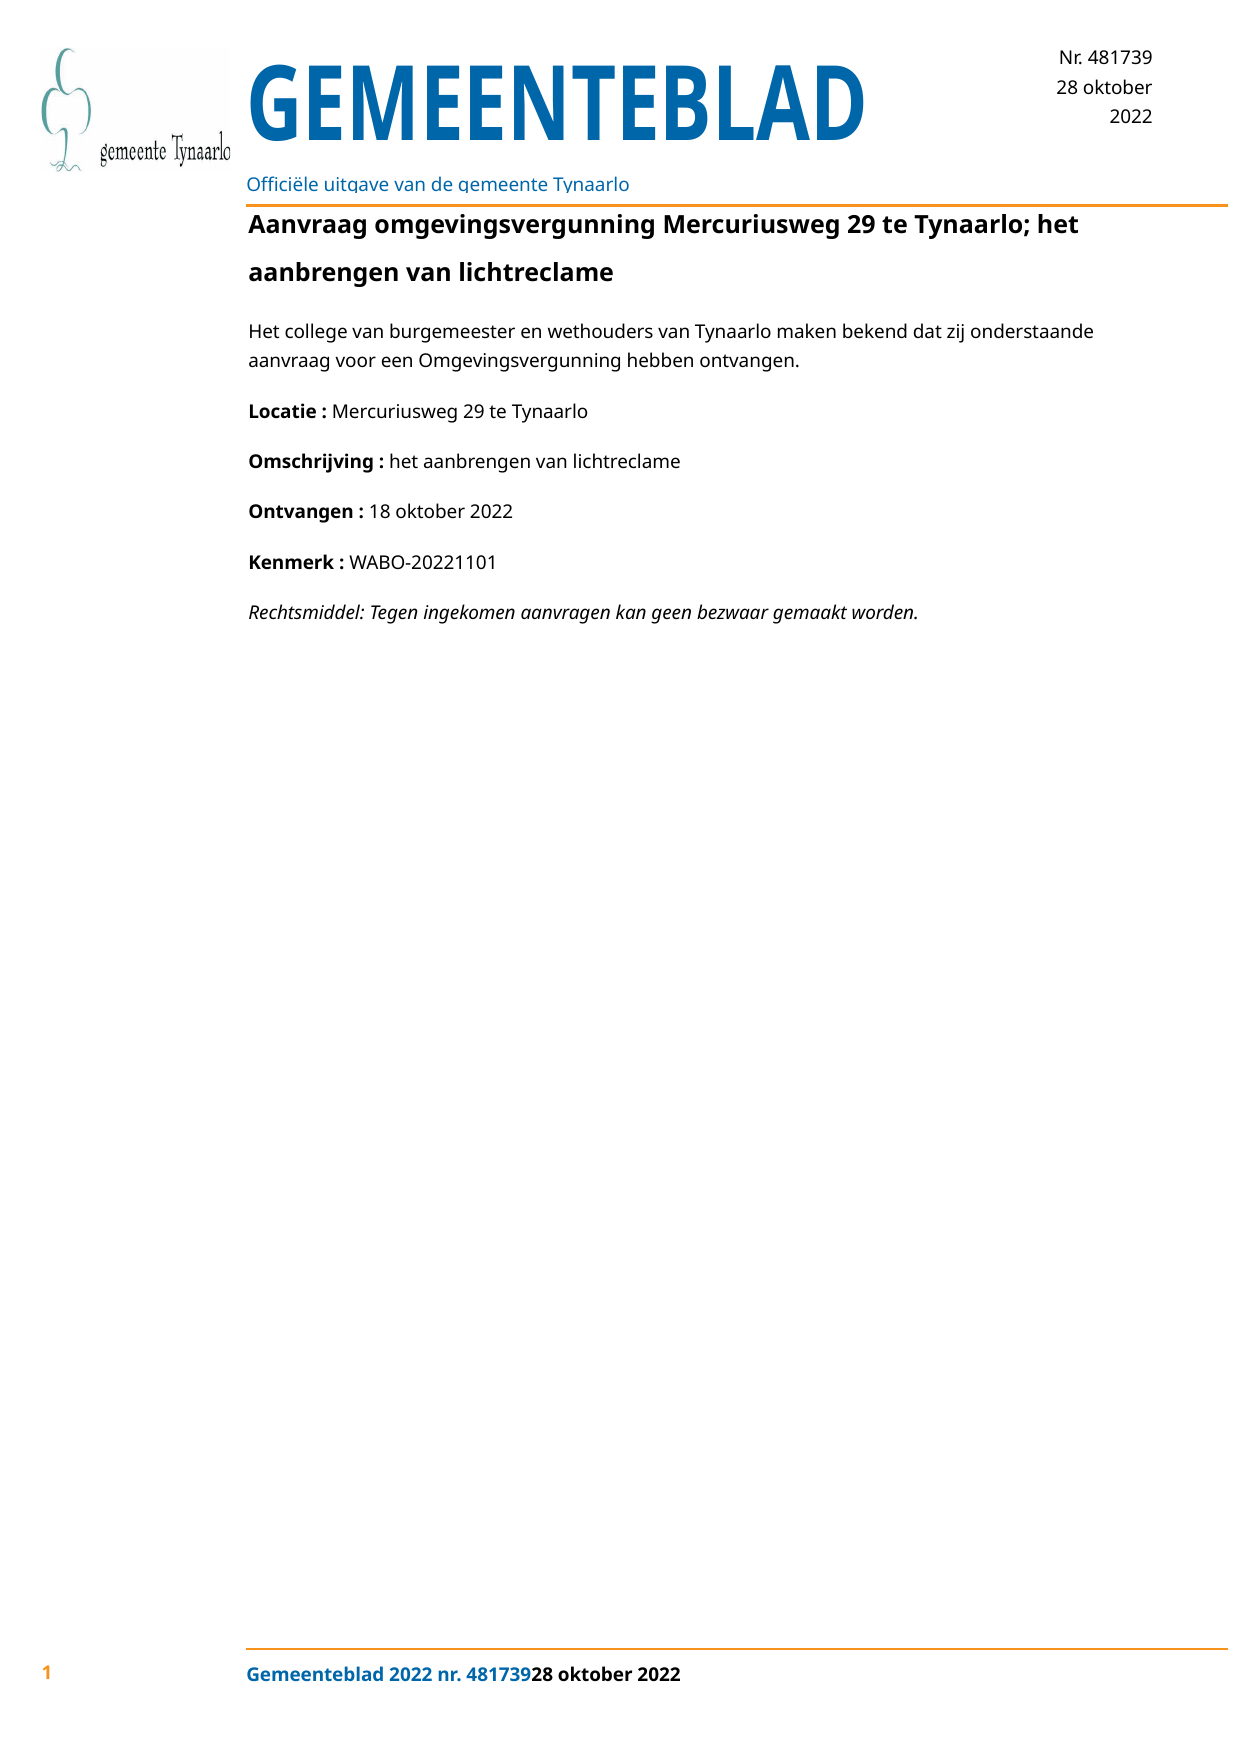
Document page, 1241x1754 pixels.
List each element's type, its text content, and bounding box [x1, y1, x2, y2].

text Ontvangen : 18 oktober 2022 [248, 499, 1152, 524]
text Rechtsmiddel: Tegen ingekomen aanvragen kan geen bezwaar gemaakt worden. [248, 599, 1152, 625]
text Kenmerk : WABO-20221101 [248, 549, 1152, 575]
text Locatie : Mercuriusweg 29 te Tynaarlo [248, 398, 1152, 424]
picture [41, 47, 231, 172]
text Omschrijving : het aanbrengen van lichtreclame [248, 448, 1152, 474]
text Aanvraag omgevingsvergunning Mercuriusweg 29 te Tynaarlo; het aanbrengen van lichtreclame [248, 207, 1152, 288]
text Het college van burgemeester en wethouders van Tynaarlo maken bekend dat zij onderstaande aanvraag voor een Omgevingsvergunning hebben ontvangen. [248, 318, 1152, 373]
